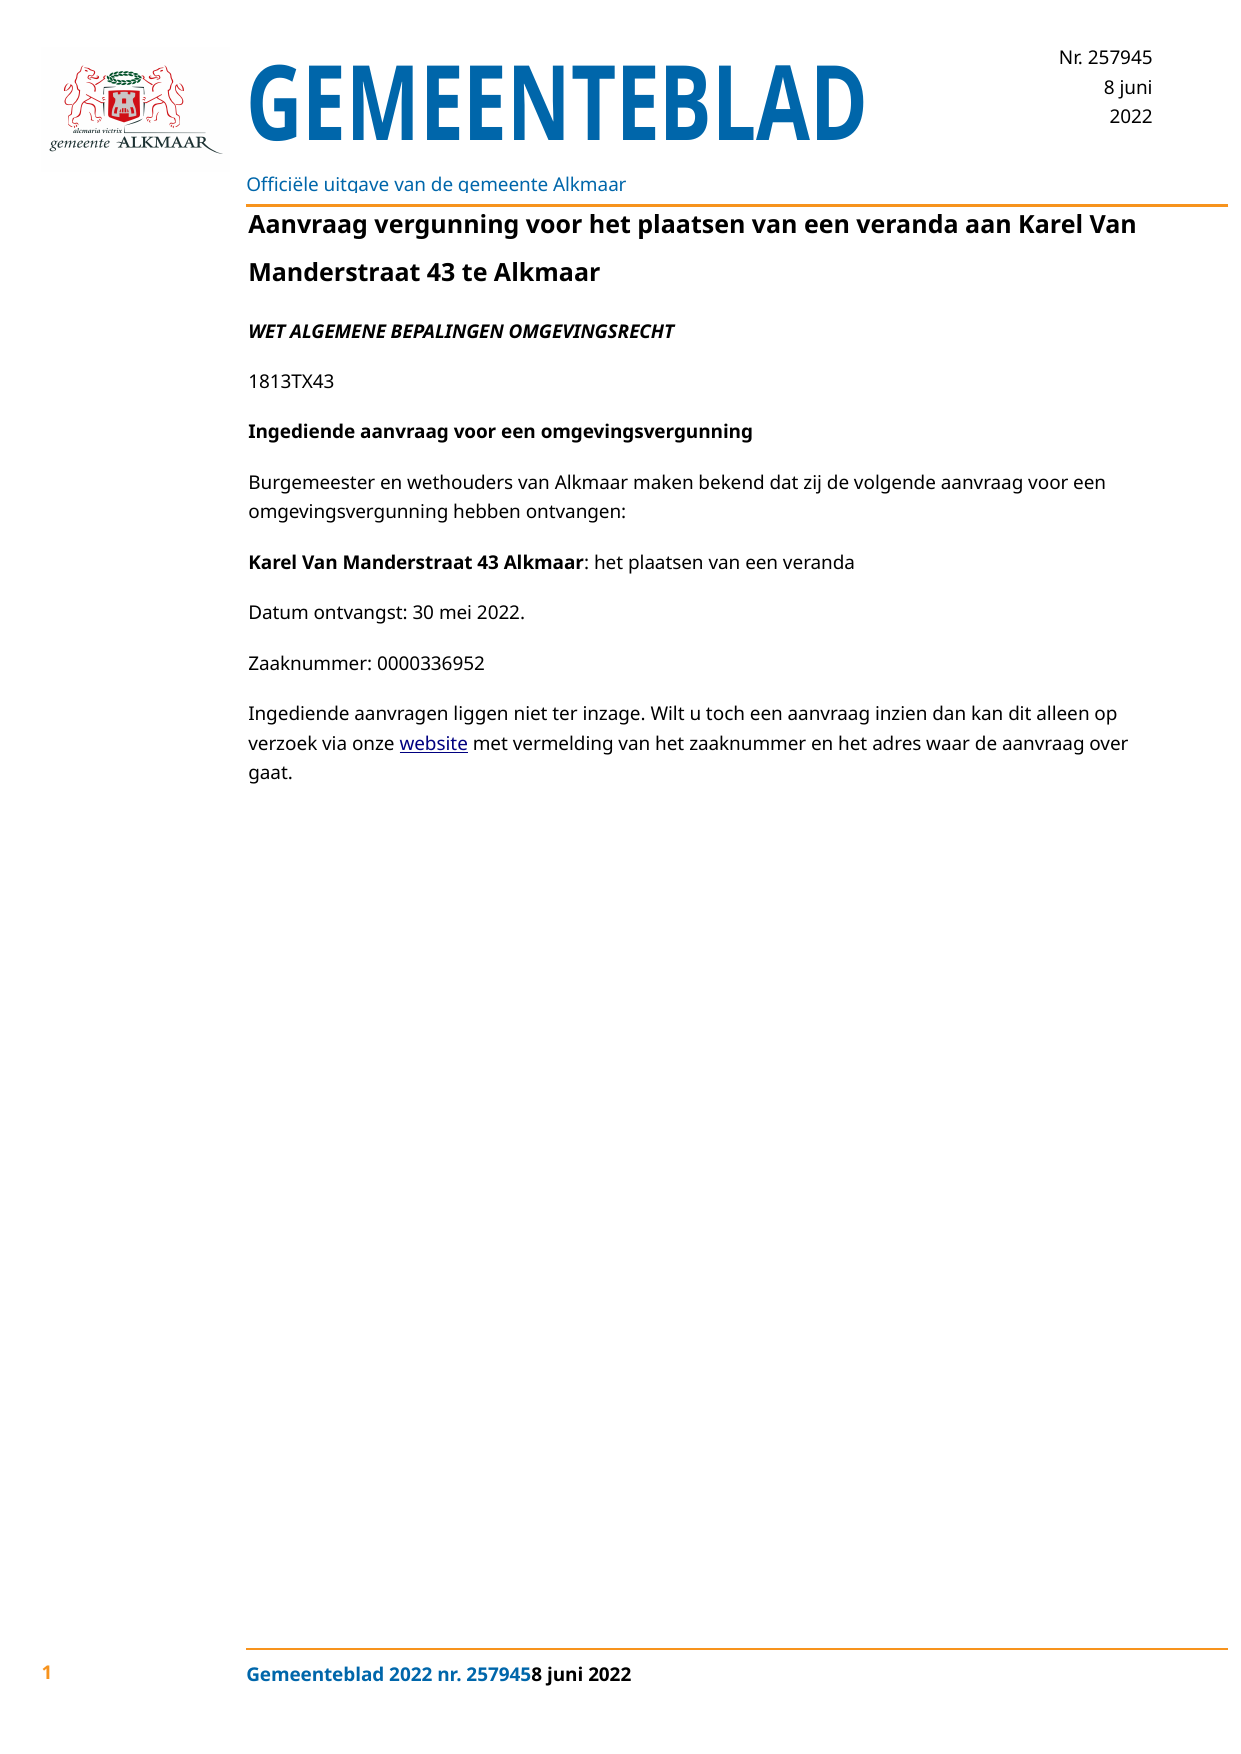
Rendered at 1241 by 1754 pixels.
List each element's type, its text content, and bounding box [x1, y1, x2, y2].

text Zaaknummer: 0000336952 [248, 650, 1152, 676]
text Ingediende aanvragen liggen niet ter inzage. Wilt u toch een aanvraag inzien dan kan dit alleen op verzoek via onze website met vermelding van het zaaknummer en het adres waar de aanvraag over gaat. [248, 700, 1152, 785]
text Aanvraag vergunning voor het plaatsen van een veranda aan Karel Van Manderstraat 43 te Alkmaar [248, 207, 1152, 288]
text 1813TX43 [248, 368, 1152, 394]
picture [41, 47, 231, 172]
text Karel Van Manderstraat 43 Alkmaar: het plaatsen van een veranda [248, 549, 1152, 575]
text Burgemeester en wethouders van Alkmaar maken bekend dat zij de volgende aanvraag voor een omgevingsvergunning hebben ontvangen: [248, 469, 1152, 524]
text Ingediende aanvraag voor een omgevingsvergunning [248, 419, 1152, 444]
text Datum ontvangst: 30 mei 2022. [248, 599, 1152, 625]
text WET ALGEMENE BEPALINGEN OMGEVINGSRECHT [248, 318, 1152, 344]
